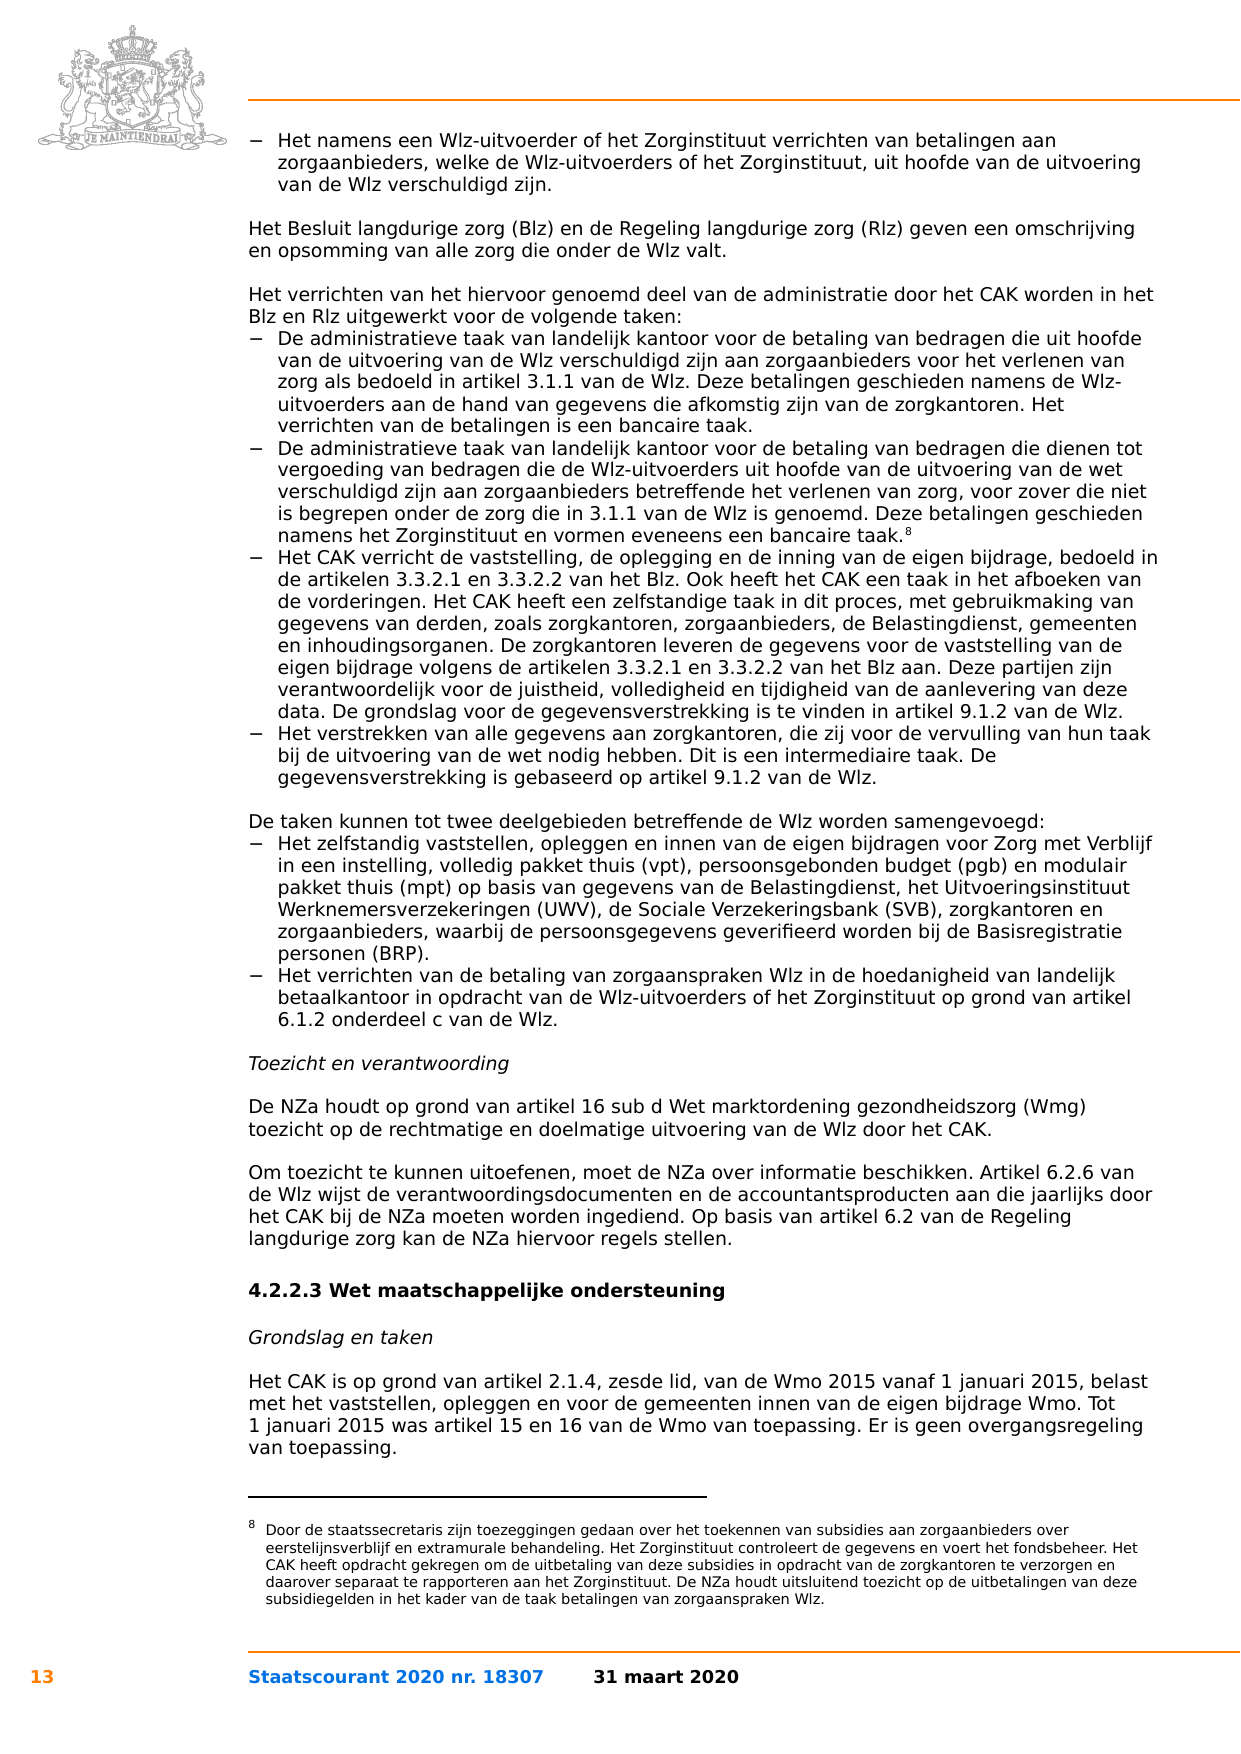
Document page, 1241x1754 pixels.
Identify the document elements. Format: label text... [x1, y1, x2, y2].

text − De administratieve taak van landelijk kantoor voor de betaling van bedragen die dienen tot vergoeding van bedragen die de Wlz-uitvoerders uit hoofde van de uitvoering van de wet verschuldigd zijn aan zorgaanbieders betreffende het verlenen van zorg, voor zover die niet is begrepen onder de zorg die in 3.1.1 van de Wlz is genoemd. Deze betalingen geschieden namens het Zorginstituut en vormen eveneens een bancaire taak. [248, 437, 1163, 547]
text De NZa houdt op grond van artikel 16 sub d Wet marktordening gezondheidszorg (Wmg) toezicht op de rechtmatige en doelmatige uitvoering van de Wlz door het CAK. [248, 1096, 1163, 1140]
text Om toezicht te kunnen uitoefenen, moet de NZa over informatie beschikken. Artikel 6.2.6 van de Wlz wijst de verantwoordingsdocumenten en de accountantsproducten aan die jaarlijks door het CAK bij de NZa moeten worden ingediend. Op basis van artikel 6.2 van de Regeling langdurige zorg kan de NZa hiervoor regels stellen. [248, 1162, 1163, 1250]
text De taken kunnen tot twee deelgebieden betreffende de Wlz worden samengevoegd: [248, 811, 1163, 833]
text − Het CAK verricht de vaststelling, de oplegging en de inning van de eigen bijdrage, bedoeld in de artikelen 3.3.2.1 en 3.3.2.2 van het Blz. Ook heeft het CAK een taak in het afboeken van de vorderingen. Het CAK heeft een zelfstandige taak in dit proces, met gebruikmaking van gegevens van derden, zoals zorgkantoren, zorgaanbieders, de Belastingdienst, gemeenten en inhoudingsorganen. De zorgkantoren leveren de gegevens voor de vaststelling van de eigen bijdrage volgens de artikelen 3.3.2.1 en 3.3.2.2 van het Blz aan. Deze partijen zijn verantwoordelijk voor de juistheid, volledigheid en tijdigheid van de aanlevering van deze data. De grondslag voor de gegevensverstrekking is te vinden in artikel 9.1.2 van de Wlz. [248, 547, 1163, 723]
text − Het verstrekken van alle gegevens aan zorgkantoren, die zij voor de vervulling van hun taak bij de uitvoering van de wet nodig hebben. Dit is een intermediaire taak. De gegevensverstrekking is gebaseerd op artikel 9.1.2 van de Wlz. [248, 723, 1163, 789]
text − De administratieve taak van landelijk kantoor voor de betaling van bedragen die uit hoofde van de uitvoering van de Wlz verschuldigd zijn aan zorgaanbieders voor het verlenen van zorg als bedoeld in artikel 3.1.1 van de Wlz. Deze betalingen geschieden namens de Wlz-uitvoerders aan de hand van gegevens die afkomstig zijn van de zorgkantoren. Het verrichten van de betalingen is een bancaire taak. [248, 327, 1163, 437]
text Door de staatssecretaris zijn toezeggingen gedaan over het toekennen van subsidies aan zorgaanbieders over eerstelijnsverblijf en extramurale behandeling. Het Zorginstituut controleert de gegevens en voert het fondsbeheer. Het CAK heeft opdracht gekregen om de uitbetaling van deze subsidies in opdracht van de zorgkantoren te verzorgen en daarover separaat te rapporteren aan het Zorginstituut. De NZa houdt uitsluitend toezicht op de uitbetalingen van deze subsidiegelden in het kader van de taak betalingen van zorgaanspraken Wlz. [248, 1518, 1163, 1608]
text Het CAK is op grond van artikel 2.1.4, zesde lid, van de Wmo 2015 vanaf 1 januari 2015, belast met het vaststellen, opleggen en voor de gemeenten innen van de eigen bijdrage Wmo. Tot 1 januari 2015 was artikel 15 en 16 van de Wmo van toepassing. Er is geen overgangsregeling van toepassing. [248, 1371, 1163, 1459]
text − Het namens een Wlz-uitvoerder of het Zorginstituut verrichten van betalingen aan zorgaanbieders, welke de Wlz-uitvoerders of het Zorginstituut, uit hoofde van de uitvoering van de Wlz verschuldigd zijn. [248, 130, 1163, 196]
picture [38, 25, 227, 150]
text Het Besluit langdurige zorg (Blz) en de Regeling langdurige zorg (Rlz) geven een omschrijving en opsomming van alle zorg die onder de Wlz valt. [248, 218, 1163, 262]
text − Het zelfstandig vaststellen, opleggen en innen van de eigen bijdragen voor Zorg met Verblijf in een instelling, volledig pakket thuis (vpt), persoonsgebonden budget (pgb) en modulair pakket thuis (mpt) op basis van gegevens van de Belastingdienst, het Uitvoeringsinstituut Werknemersverzekeringen (UWV), de Sociale Verzekeringsbank (SVB), zorgkantoren en zorgaanbieders, waarbij de persoonsgegevens geverifieerd worden bij de Basisregistratie personen (BRP). [248, 833, 1163, 965]
text Het verrichten van het hiervoor genoemd deel van de administratie door het CAK worden in het Blz en Rlz uitgewerkt voor de volgende taken: [248, 283, 1163, 327]
text − Het verrichten van de betaling van zorgaanspraken Wlz in de hoedanigheid van landelijk betaalkantoor in opdracht van de Wlz-uitvoerders of het Zorginstituut op grond van artikel 6.1.2 onderdeel c van de Wlz. [248, 965, 1163, 1031]
subtitle 4.2.2.3 Wet maatschappelijke ondersteuning [248, 1280, 1163, 1302]
subtitle Grondslag en taken [248, 1327, 1163, 1349]
subtitle Toezicht en verantwoording [248, 1053, 1163, 1074]
